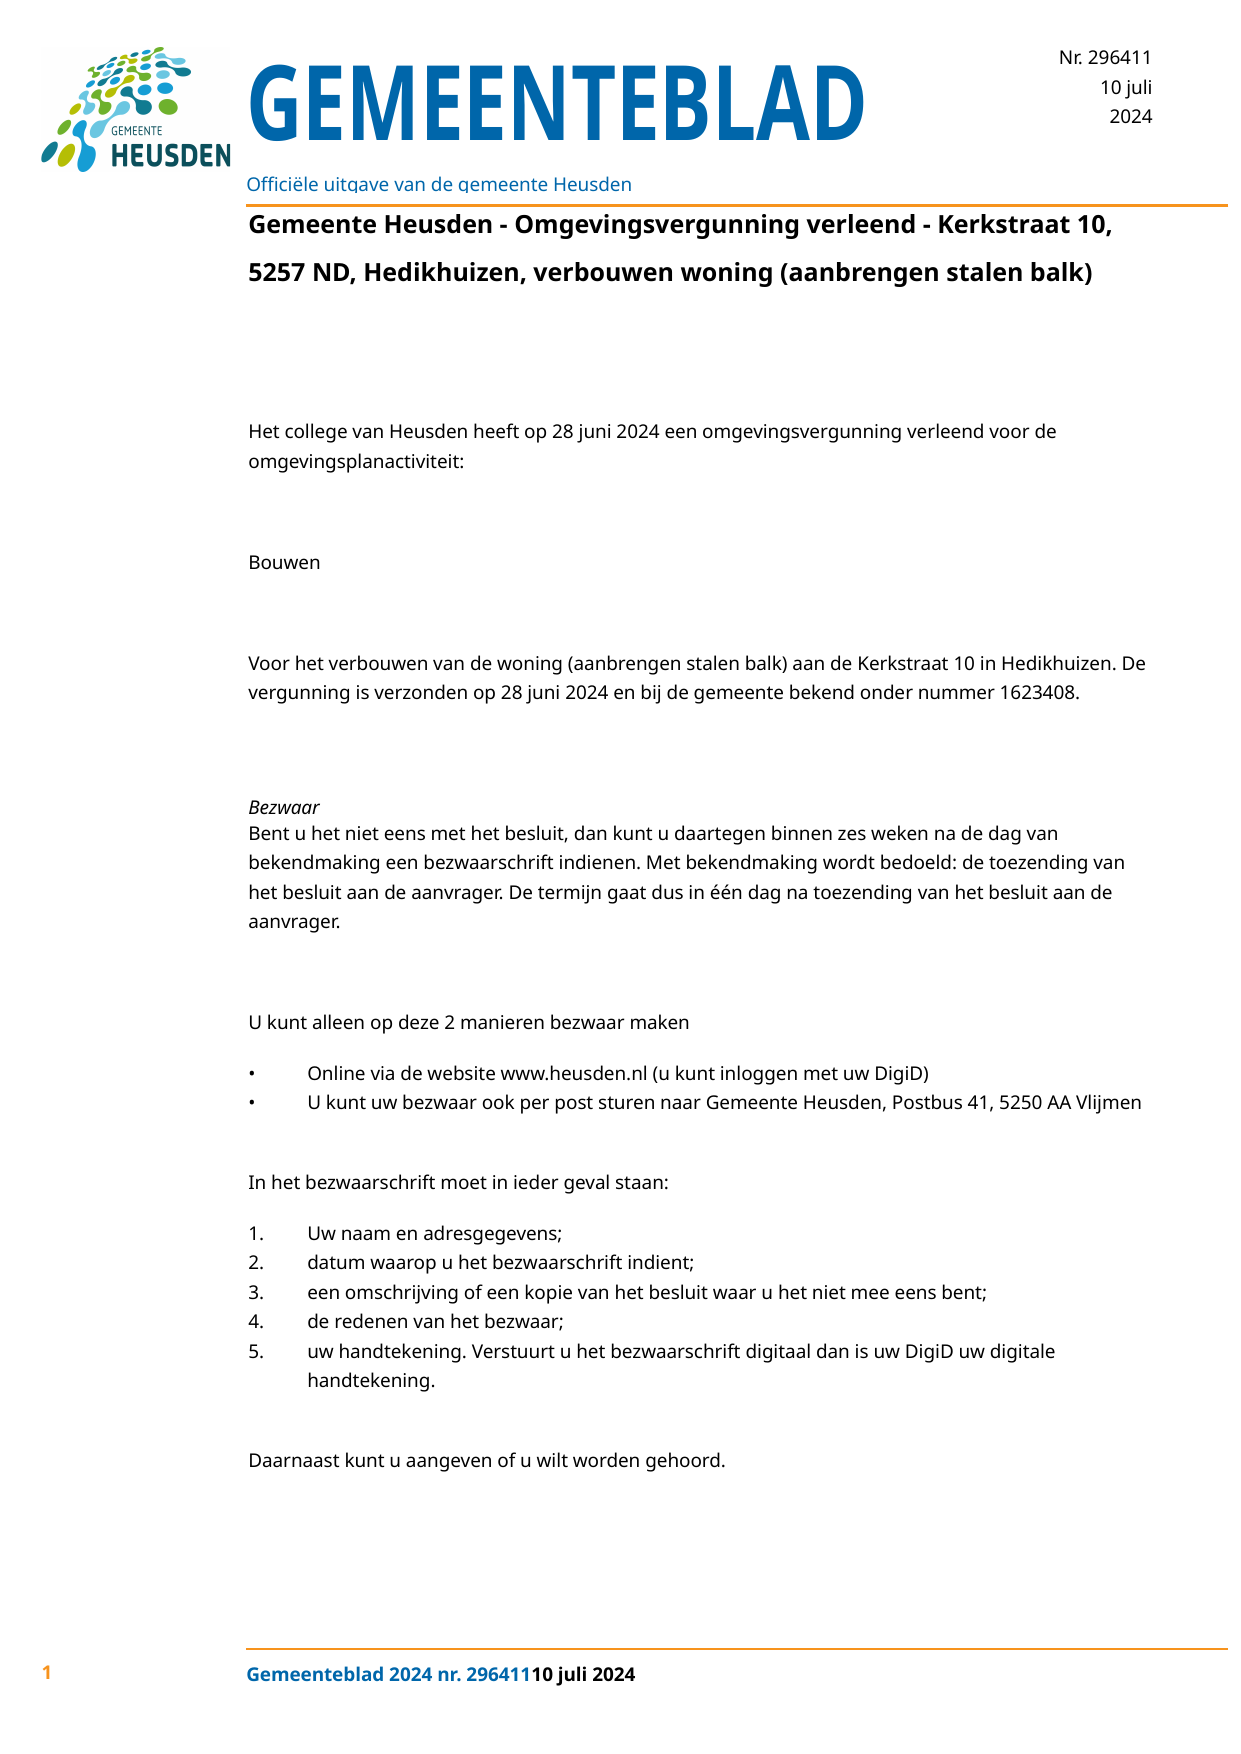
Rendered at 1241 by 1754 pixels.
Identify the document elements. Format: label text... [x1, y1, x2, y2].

text Bouwen [248, 549, 1152, 575]
text Voor het verbouwen van de woning (aanbrengen stalen balk) aan de Kerkstraat 10 in Hedikhuizen. De vergunning is verzonden op 28 juni 2024 en bij de gemeente bekend onder nummer 1623408. [248, 650, 1152, 705]
list uw handtekening. Verstuurt u het bezwaarschrift digitaal dan is uw DigiD uw digitale handtekening. [248, 1338, 1152, 1393]
text U kunt alleen op deze 2 manieren bezwaar maken [248, 1009, 1152, 1035]
list Uw naam en adresgegevens; [248, 1220, 1152, 1245]
picture [41, 47, 231, 172]
text In het bezwaarschrift moet in ieder geval staan: [248, 1169, 1152, 1195]
list de redenen van het bezwaar; [248, 1308, 1152, 1334]
list Online via de website www.heusden.nl (u kunt inloggen met uw DigiD) [248, 1060, 1152, 1085]
text Het college van Heusden heeft op 28 juni 2024 een omgevingsvergunning verleend voor de omgevingsplanactiviteit: [248, 419, 1152, 474]
list datum waarop u het bezwaarschrift indient; [248, 1249, 1152, 1275]
list U kunt uw bezwaar ook per post sturen naar Gemeente Heusden, Postbus 41, 5250 AA Vlijmen [248, 1089, 1152, 1115]
text Gemeente Heusden - Omgevingsvergunning verleend - Kerkstraat 10, 5257 ND, Hedikhuizen, verbouwen woning (aanbrengen stalen balk) [248, 207, 1152, 288]
text Bent u het niet eens met het besluit, dan kunt u daartegen binnen zes weken na de dag van bekendmaking een bezwaarschrift indienen. Met bekendmaking wordt bedoeld: de toezending van het besluit aan de aanvrager. De termijn gaat dus in één dag na toezending van het besluit aan de aanvrager. [248, 820, 1152, 934]
list een omschrijving of een kopie van het besluit waar u het niet mee eens bent; [248, 1279, 1152, 1304]
text Bezwaar [248, 794, 1152, 820]
text Daarnaast kunt u aangeven of u wilt worden gehoord. [248, 1448, 1152, 1473]
